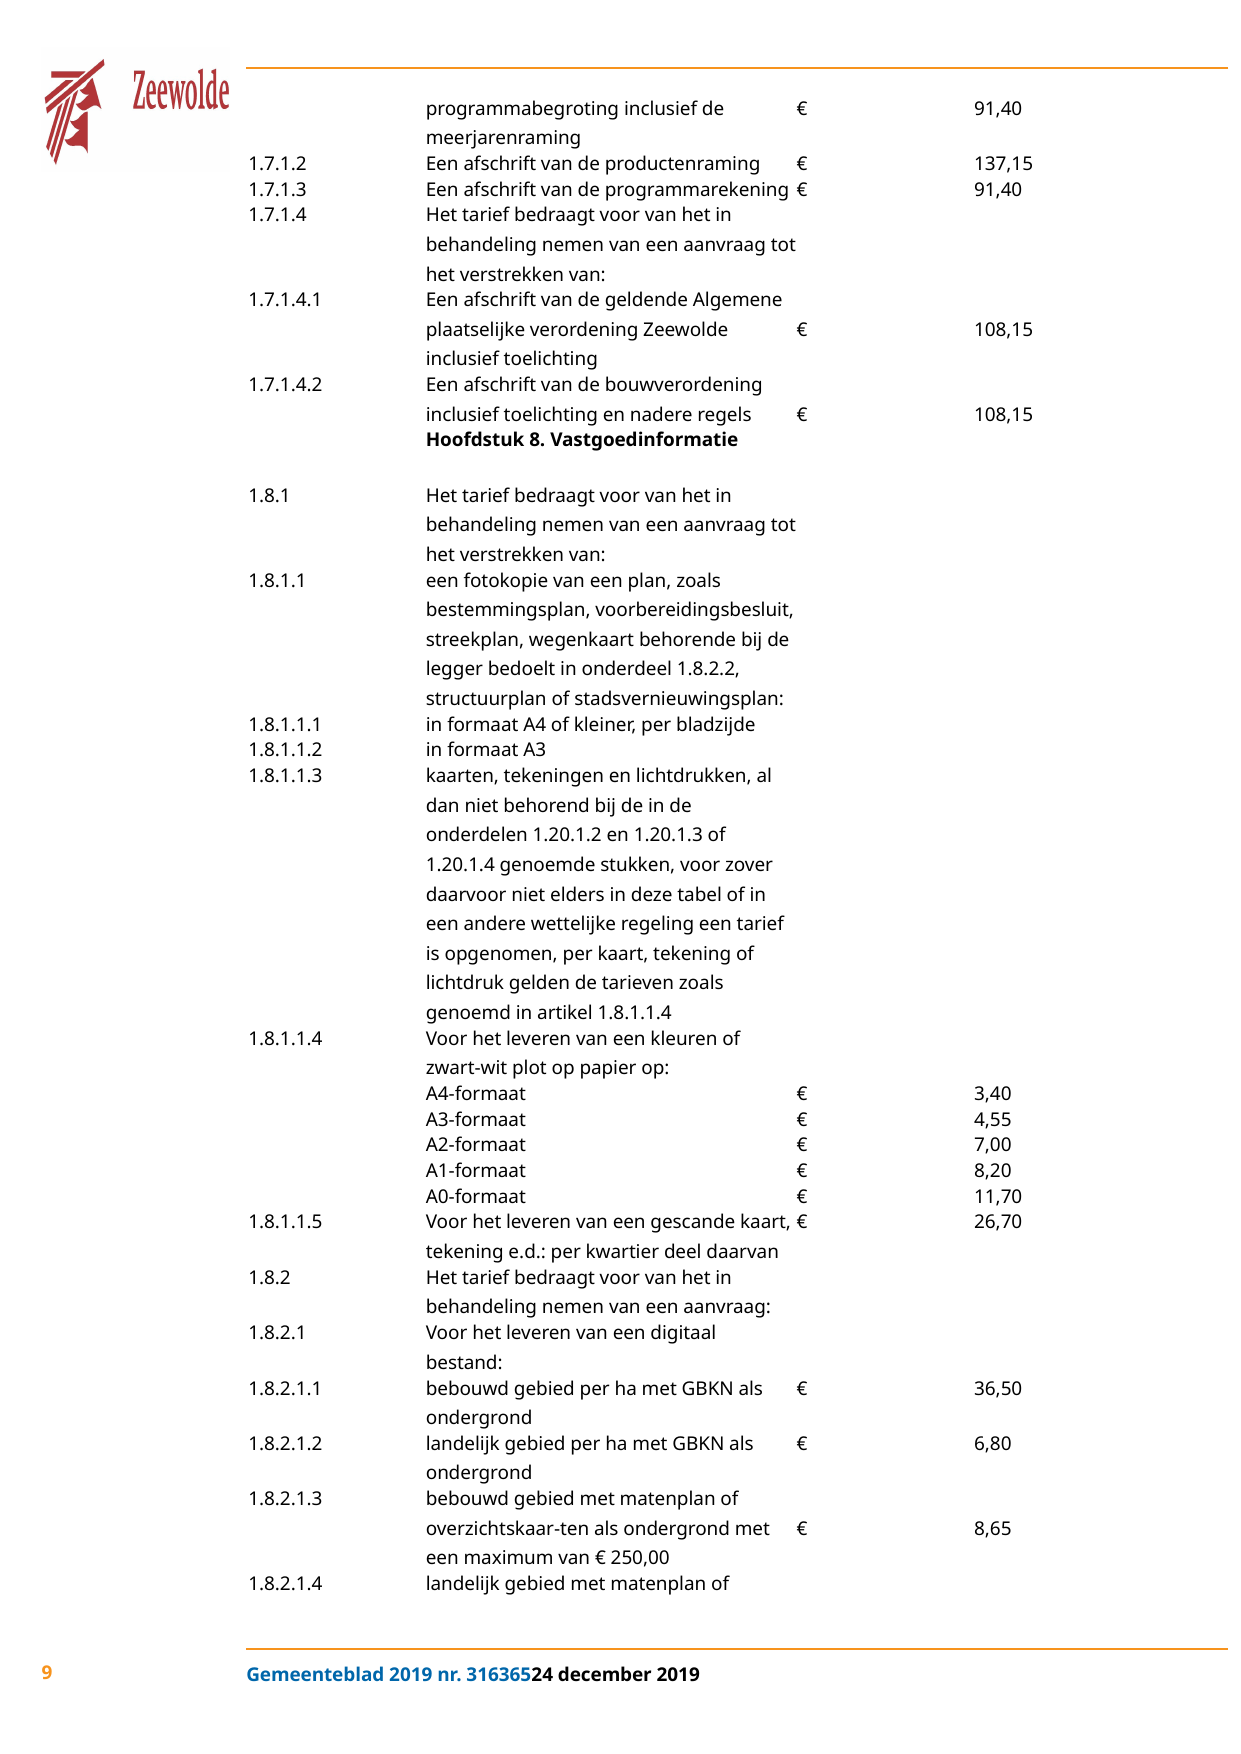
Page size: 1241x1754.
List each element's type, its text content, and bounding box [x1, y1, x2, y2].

table_cell [796, 763, 974, 1025]
table_cell een fotokopie van een plan, zoals bestemmingsplan, voorbereidingsbesluit, streekplan, wegenkaart behorende bij de legger bedoelt in onderdeel 1.8.2.2, structuurplan of stadsvernieuwingsplan: [426, 567, 796, 711]
table_cell 26,70 [974, 1209, 1152, 1264]
table_cell [974, 1570, 1152, 1596]
table_cell [248, 1183, 426, 1209]
table_cell programmabegroting inclusief de meerjarenraming [426, 95, 796, 150]
table_cell 1.8.1.1 [248, 567, 426, 711]
table_cell [796, 1570, 974, 1596]
table_cell landelijk gebied per ha met GBKN als ondergrond [426, 1430, 796, 1485]
table_cell € [796, 1485, 974, 1570]
table_cell € [796, 1183, 974, 1209]
table_cell 4,55 [974, 1106, 1152, 1132]
table_cell Een afschrift van de geldende Algemene plaatselijke verordening Zeewolde inclusief toelichting [426, 286, 796, 371]
table_cell [248, 1106, 426, 1132]
table_cell [974, 567, 1152, 711]
table_cell € [796, 1106, 974, 1132]
table_cell [974, 711, 1152, 737]
table_cell Voor het leveren van een kleuren of zwart-wit plot op papier op: [426, 1025, 796, 1080]
picture [41, 47, 231, 172]
table_cell 1.7.1.4.2 [248, 371, 426, 427]
table_cell Een afschrift van de programmarekening [426, 176, 796, 202]
table_cell 108,15 [974, 371, 1152, 427]
table_cell 6,80 [974, 1430, 1152, 1485]
table_cell 1.7.1.3 [248, 176, 426, 202]
table_cell 1.8.1.1.3 [248, 763, 426, 1025]
table_cell [974, 482, 1152, 567]
table_cell Het tarief bedraagt voor van het in behandeling nemen van een aanvraag tot het verstrekken van: [426, 202, 796, 286]
table_cell bebouwd gebied met matenplan of overzichtskaar-ten als ondergrond met een maximum van € 250,00 [426, 1485, 796, 1570]
table_cell 1.8.1.1.5 [248, 1209, 426, 1264]
table_cell 108,15 [974, 286, 1152, 371]
table_cell in formaat A4 of kleiner, per bladzijde [426, 711, 796, 737]
table_cell landelijk gebied met matenplan of [426, 1570, 796, 1596]
table_cell [248, 1132, 426, 1157]
table_cell 7,00 [974, 1132, 1152, 1157]
table_cell 1.8.2.1 [248, 1319, 426, 1375]
table_cell € [796, 95, 974, 150]
table_cell A0-formaat [426, 1183, 796, 1209]
table_cell 1.7.1.4 [248, 202, 426, 286]
table_cell A4-formaat [426, 1080, 796, 1106]
table_cell A3-formaat [426, 1106, 796, 1132]
table_cell [248, 95, 426, 150]
table_cell bebouwd gebied per ha met GBKN als ondergrond [426, 1375, 796, 1430]
table_cell [796, 711, 974, 737]
table_cell € [796, 1132, 974, 1157]
table_cell A1-formaat [426, 1157, 796, 1183]
table_cell [974, 763, 1152, 1025]
table_cell € [796, 286, 974, 371]
table_cell [796, 737, 974, 762]
table_cell € [796, 1157, 974, 1183]
table_cell Een afschrift van de bouwverordening inclusief toelichting en nadere regels [426, 371, 796, 427]
table_cell [248, 1080, 426, 1106]
table_cell [796, 1319, 974, 1375]
table_cell [974, 1025, 1152, 1080]
table_cell 1.8.1.1.4 [248, 1025, 426, 1080]
table_cell 36,50 [974, 1375, 1152, 1430]
table_cell [796, 482, 974, 567]
table_cell Het tarief bedraagt voor van het in behandeling nemen van een aanvraag: [426, 1264, 796, 1319]
table_cell in formaat A3 [426, 737, 796, 762]
table_cell A2-formaat [426, 1132, 796, 1157]
table_cell 1.8.2.1.1 [248, 1375, 426, 1430]
table_cell Voor het leveren van een gescande kaart, tekening e.d.: per kwartier deel daarvan [426, 1209, 796, 1264]
table_cell 1.8.1.1.2 [248, 737, 426, 762]
table_cell Hoofdstuk 8. Vastgoedinformatie [426, 427, 796, 482]
table_cell 1.7.1.4.1 [248, 286, 426, 371]
table_cell [248, 427, 426, 482]
table_cell [974, 427, 1152, 482]
table_cell 8,20 [974, 1157, 1152, 1183]
table_cell 3,40 [974, 1080, 1152, 1106]
table_cell [796, 427, 974, 482]
table_cell € [796, 371, 974, 427]
table_cell Het tarief bedraagt voor van het in behandeling nemen van een aanvraag tot het verstrekken van: [426, 482, 796, 567]
table_cell 137,15 [974, 150, 1152, 176]
table_cell € [796, 1080, 974, 1106]
table_cell [974, 1264, 1152, 1319]
table_cell € [796, 1209, 974, 1264]
table_cell € [796, 150, 974, 176]
table_cell [974, 737, 1152, 762]
table_cell [974, 202, 1152, 286]
table_cell 11,70 [974, 1183, 1152, 1209]
table_cell 1.8.1 [248, 482, 426, 567]
table_cell 91,40 [974, 176, 1152, 202]
table_cell [974, 1319, 1152, 1375]
table_cell 91,40 [974, 95, 1152, 150]
table_cell Voor het leveren van een digitaal bestand: [426, 1319, 796, 1375]
table_cell Een afschrift van de productenraming [426, 150, 796, 176]
table_cell 1.8.1.1.1 [248, 711, 426, 737]
table_cell 1.8.2.1.3 [248, 1485, 426, 1570]
table_cell [796, 567, 974, 711]
table_cell [248, 1157, 426, 1183]
table_cell € [796, 176, 974, 202]
table_cell [796, 1025, 974, 1080]
table_cell € [796, 1430, 974, 1485]
table_cell kaarten, tekeningen en lichtdrukken, al dan niet behorend bij de in de onderdelen 1.20.1.2 en 1.20.1.3 of 1.20.1.4 genoemde stukken, voor zover daarvoor niet elders in deze tabel of in een andere wettelijke regeling een tarief is opgenomen, per kaart, tekening of lichtdruk gelden de tarieven zoals genoemd in artikel 1.8.1.1.4 [426, 763, 796, 1025]
table_cell [796, 1264, 974, 1319]
table_cell 1.7.1.2 [248, 150, 426, 176]
table_cell 1.8.2 [248, 1264, 426, 1319]
table_cell € [796, 1375, 974, 1430]
table_cell 1.8.2.1.2 [248, 1430, 426, 1485]
table_cell 1.8.2.1.4 [248, 1570, 426, 1596]
table_cell 8,65 [974, 1485, 1152, 1570]
table_cell [796, 202, 974, 286]
